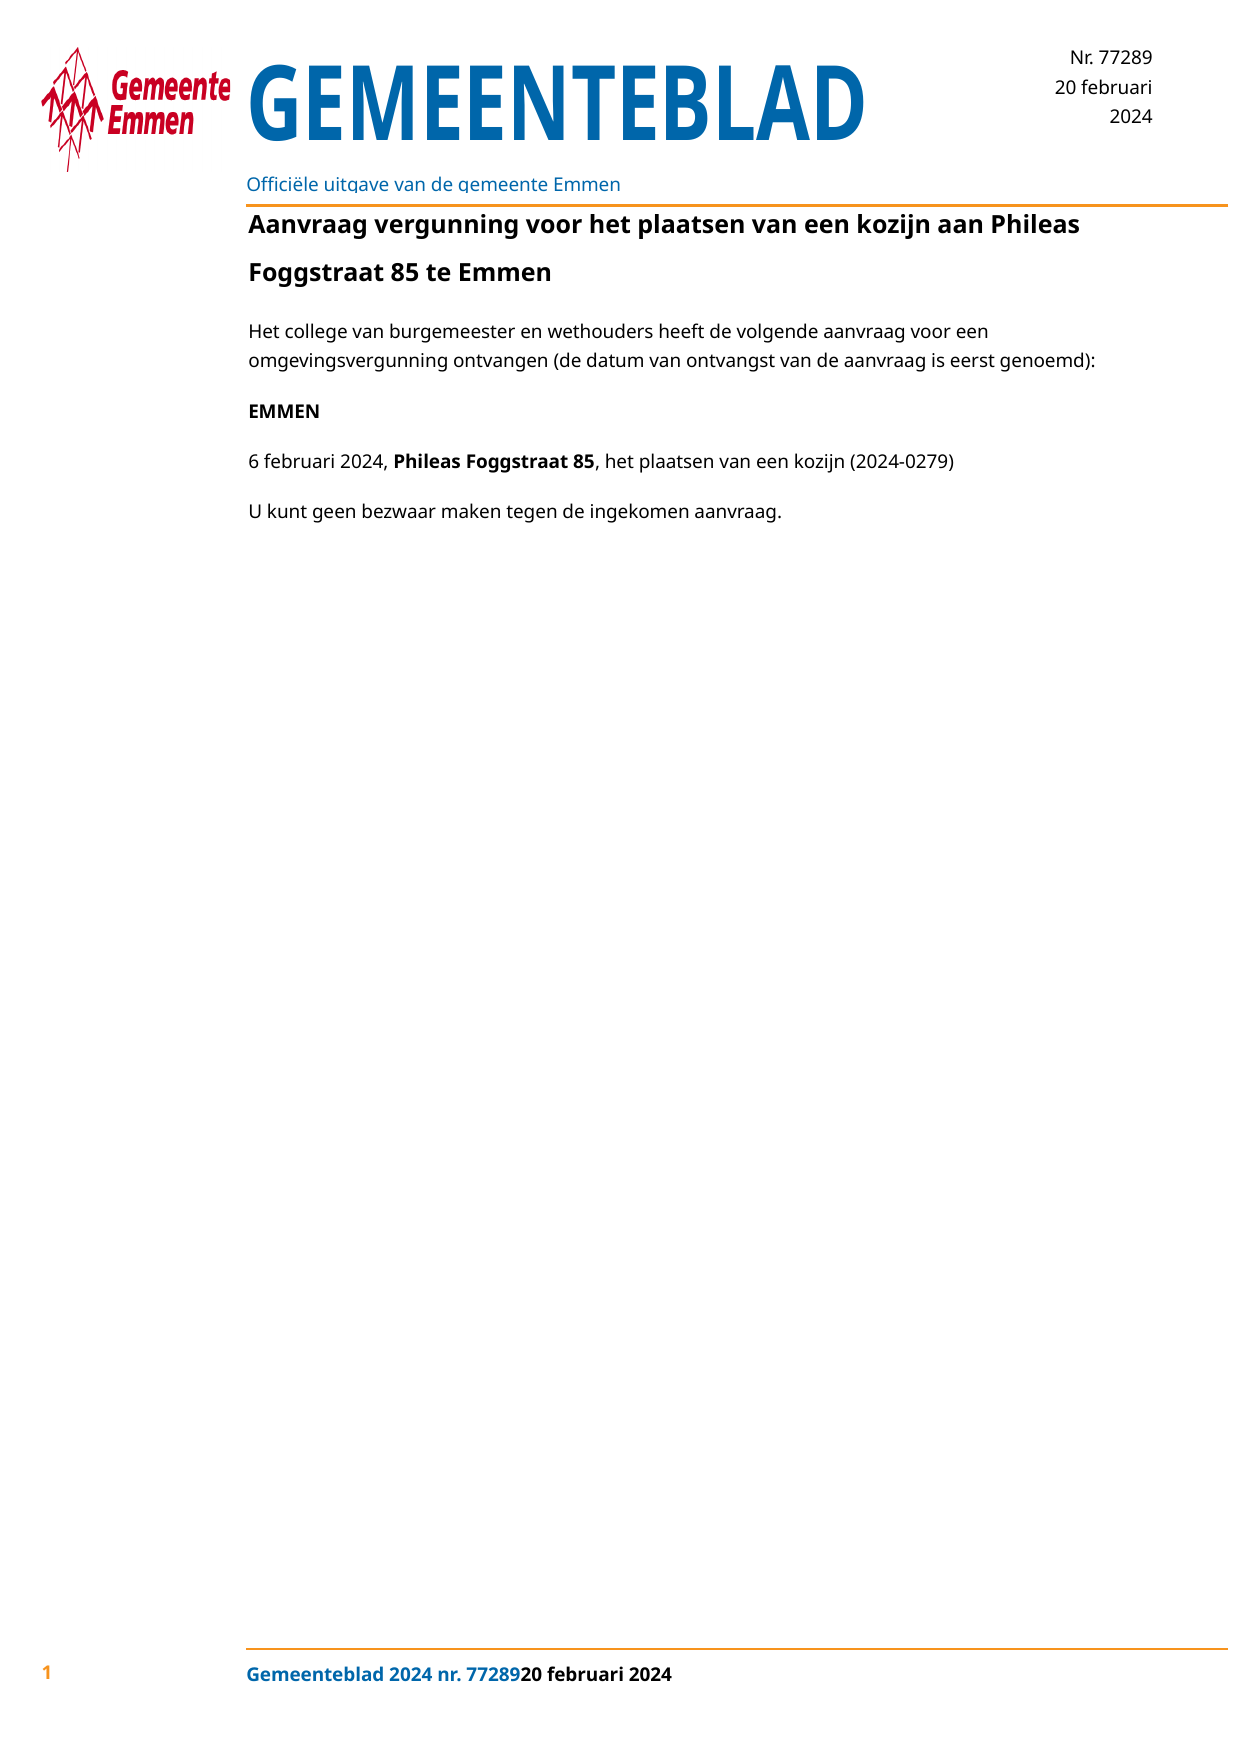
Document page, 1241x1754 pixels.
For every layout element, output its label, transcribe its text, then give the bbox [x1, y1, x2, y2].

text EMMEN [248, 398, 1152, 424]
text Aanvraag vergunning voor het plaatsen van een kozijn aan Phileas Foggstraat 85 te Emmen [248, 207, 1152, 288]
text Het college van burgemeester en wethouders heeft de volgende aanvraag voor een omgevingsvergunning ontvangen (de datum van ontvangst van de aanvraag is eerst genoemd): [248, 318, 1152, 373]
text 6 februari 2024, Phileas Foggstraat 85, het plaatsen van een kozijn (2024-0279) [248, 448, 1152, 474]
picture [41, 47, 231, 172]
text U kunt geen bezwaar maken tegen de ingekomen aanvraag. [248, 499, 1152, 524]
